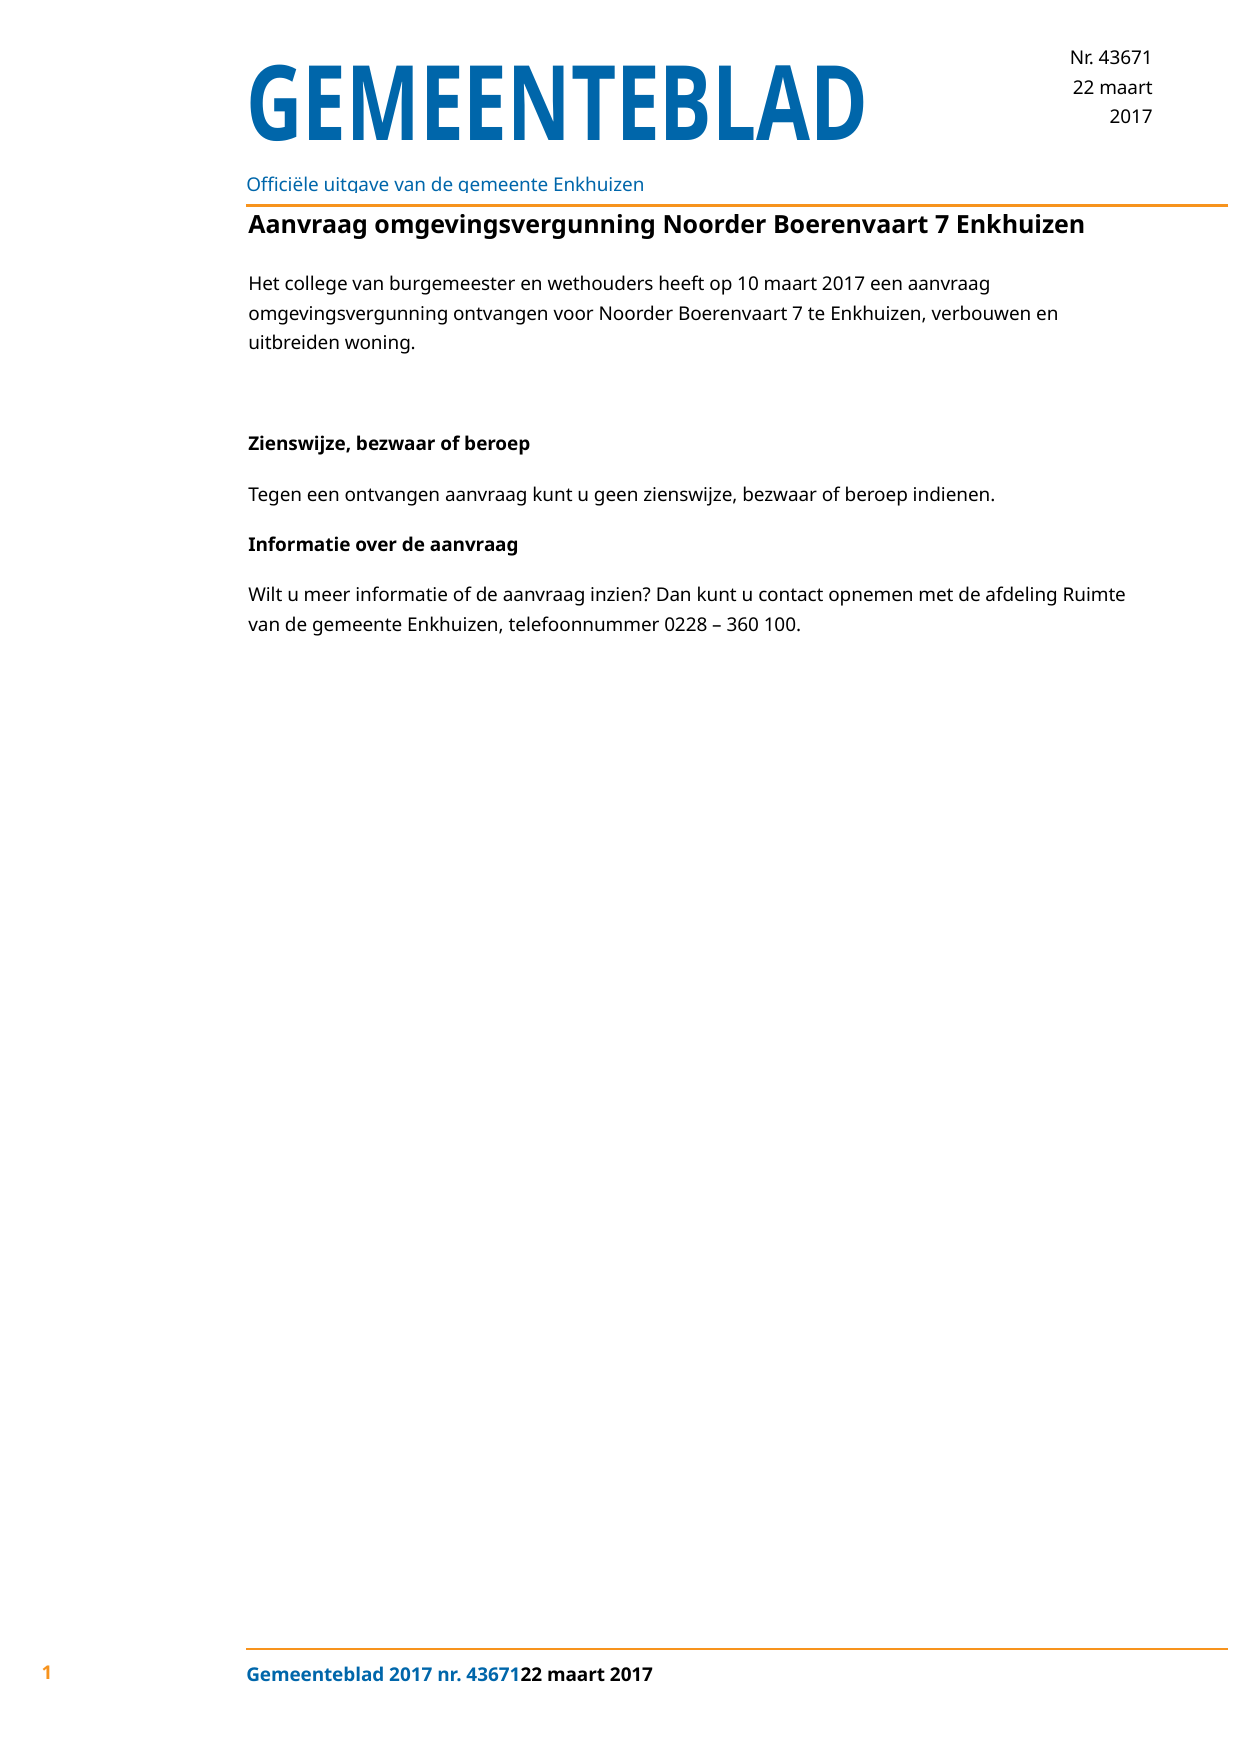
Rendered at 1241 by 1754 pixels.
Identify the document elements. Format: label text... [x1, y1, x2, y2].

text Informatie over de aanvraag [248, 531, 1152, 557]
text Het college van burgemeester en wethouders heeft op 10 maart 2017 een aanvraag omgevingsvergunning ontvangen voor Noorder Boerenvaart 7 te Enkhuizen, verbouwen en uitbreiden woning. [248, 270, 1152, 355]
text Tegen een ontvangen aanvraag kunt u geen zienswijze, bezwaar of beroep indienen. [248, 481, 1152, 506]
text Wilt u meer informatie of de aanvraag inzien? Dan kunt u contact opnemen met de afdeling Ruimte van de gemeente Enkhuizen, telefoonnummer 0228 – 360 100. [248, 582, 1152, 637]
picture [41, 47, 231, 172]
text Aanvraag omgevingsvergunning Noorder Boerenvaart 7 Enkhuizen [248, 207, 1152, 241]
text Zienswijze, bezwaar of beroep [248, 430, 1152, 456]
